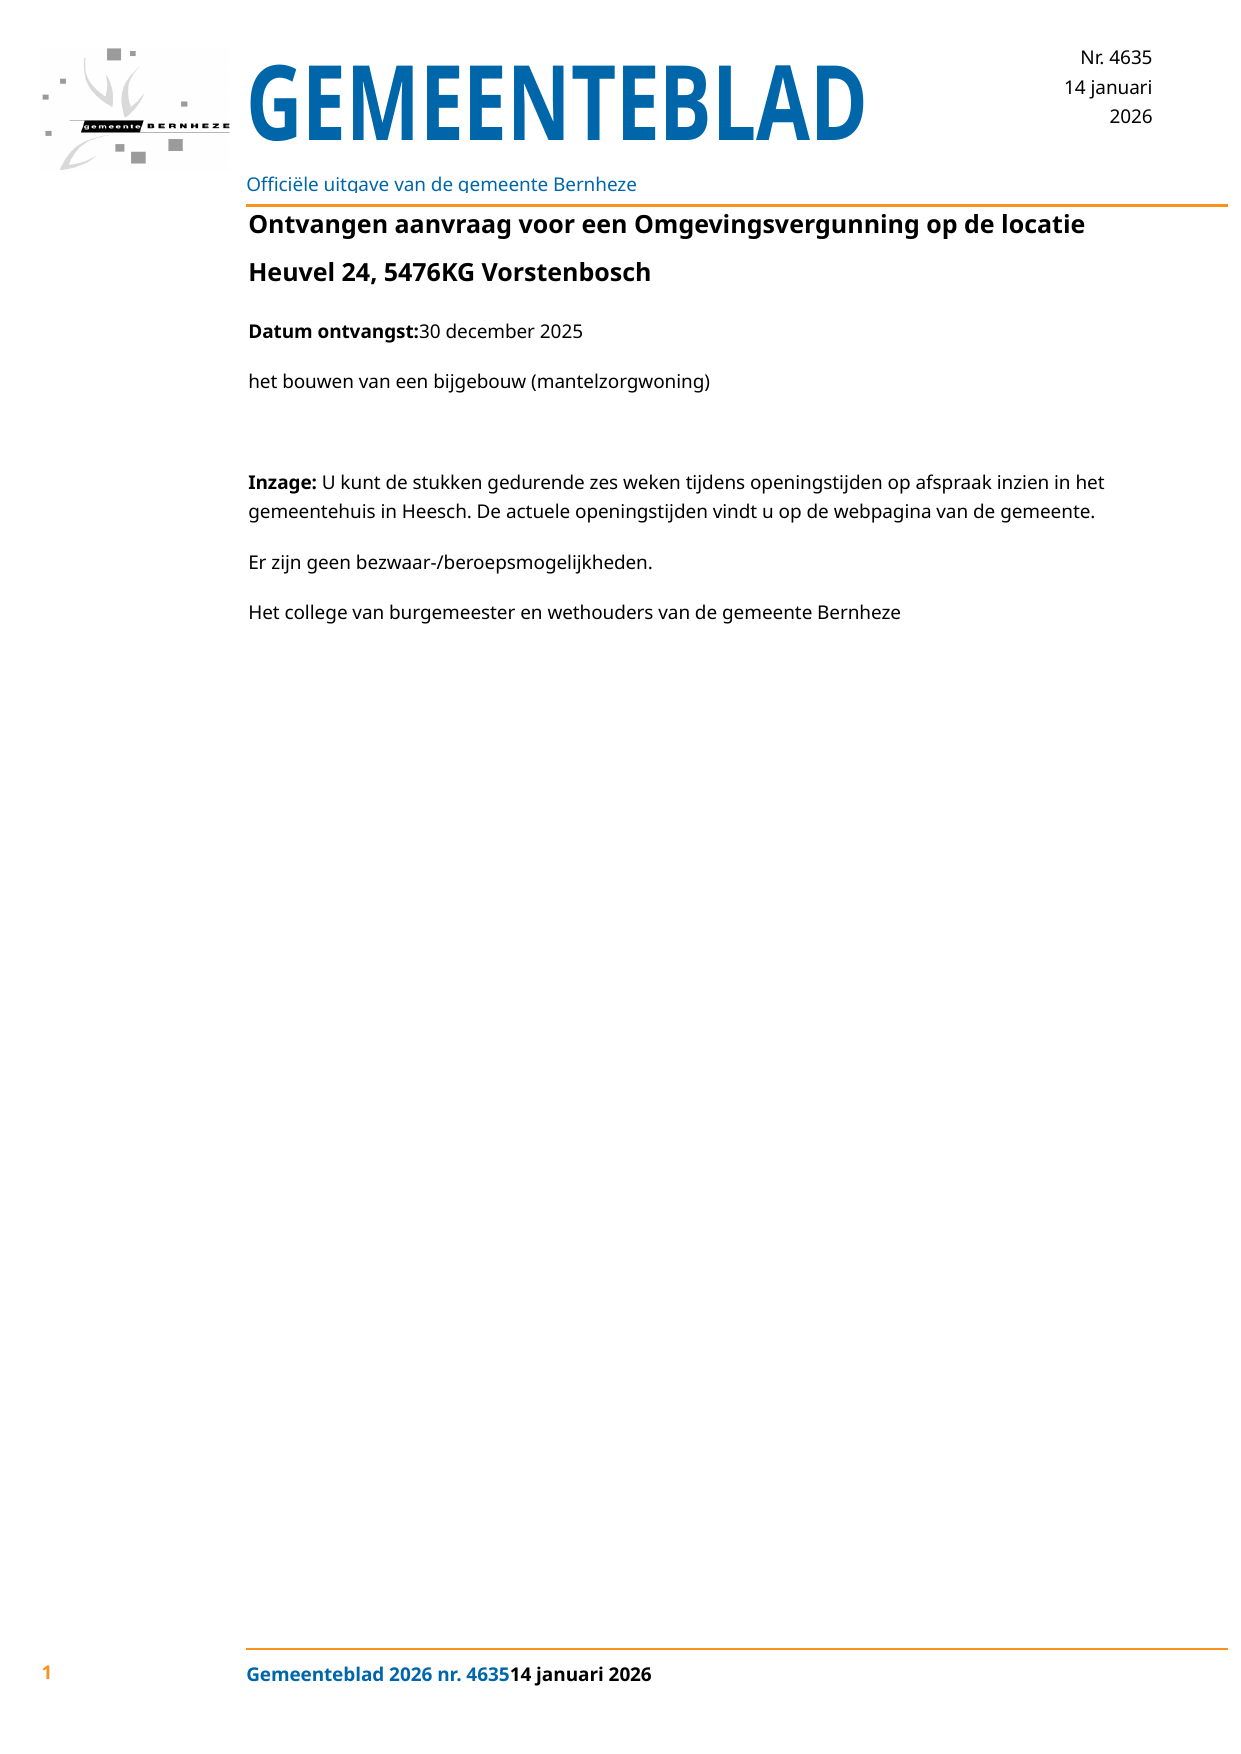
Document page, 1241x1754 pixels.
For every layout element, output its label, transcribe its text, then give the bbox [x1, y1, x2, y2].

picture [41, 47, 231, 172]
text Ontvangen aanvraag voor een Omgevingsvergunning op de locatie Heuvel 24, 5476KG Vorstenbosch [248, 207, 1152, 288]
text Er zijn geen bezwaar-/beroepsmogelijkheden. [248, 549, 1152, 575]
text Inzage: U kunt de stukken gedurende zes weken tijdens openingstijden op afspraak inzien in het gemeentehuis in Heesch. De actuele openingstijden vindt u op de webpagina van de gemeente. [248, 469, 1152, 524]
text Het college van burgemeester en wethouders van de gemeente Bernheze [248, 599, 1152, 625]
text Datum ontvangst:30 december 2025 [248, 318, 1152, 344]
text het bouwen van een bijgebouw (mantelzorgwoning) [248, 368, 1152, 394]
